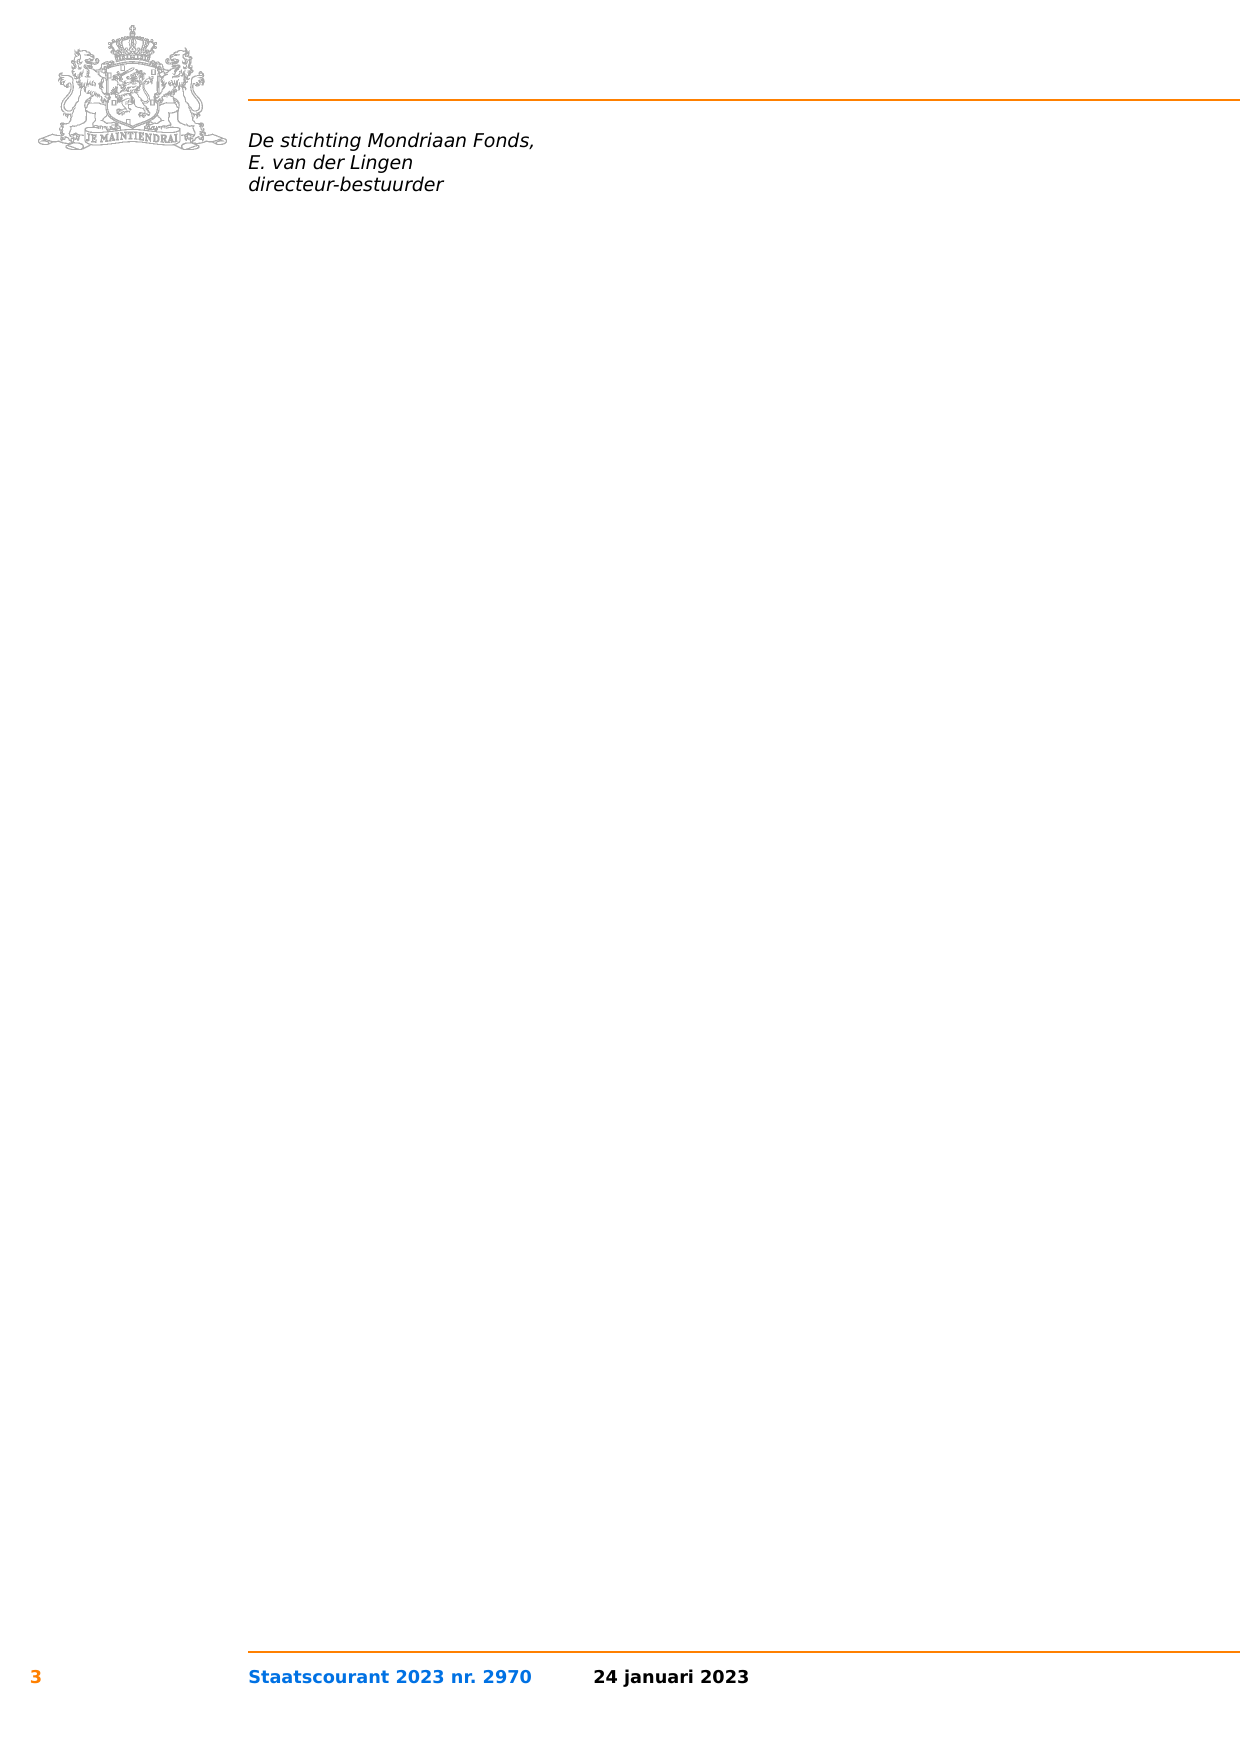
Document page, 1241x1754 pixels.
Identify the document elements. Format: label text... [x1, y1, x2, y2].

text De stichting Mondriaan Fonds, E. van der Lingen directeur-bestuurder [248, 130, 1163, 196]
picture [38, 25, 227, 150]
